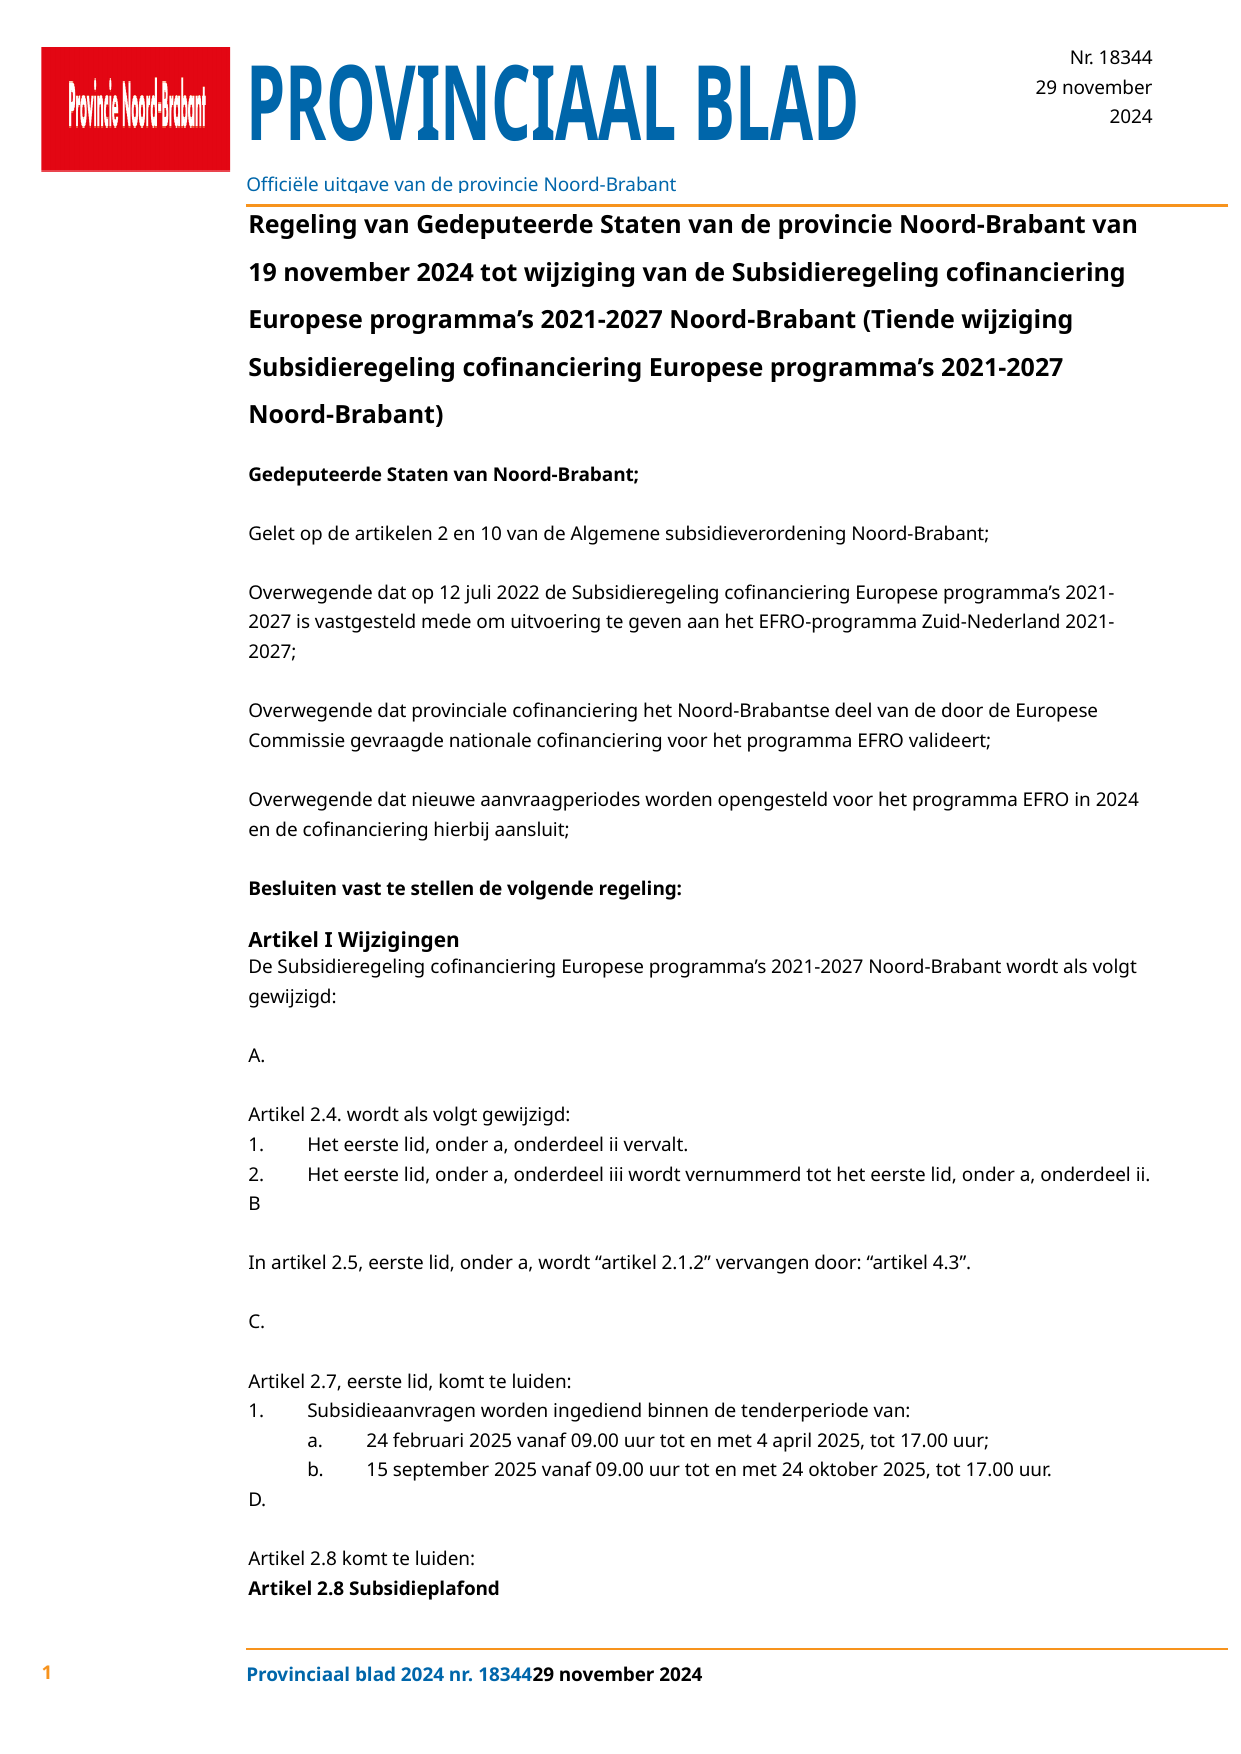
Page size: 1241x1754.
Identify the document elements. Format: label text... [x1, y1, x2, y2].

text C. [248, 1309, 1152, 1334]
text A. [248, 1042, 1152, 1068]
text Artikel I Wijzigingen [248, 925, 1152, 954]
text B [248, 1190, 1152, 1216]
list Het eerste lid, onder a, onderdeel ii vervalt. [248, 1131, 1152, 1157]
list Subsidieaanvragen worden ingediend binnen de tenderperiode van: [248, 1397, 1152, 1423]
text Regeling van Gedeputeerde Staten van de provincie Noord-Brabant van 19 november 2024 tot wijziging van de Subsidieregeling cofinanciering Europese programma’s 2021-2027 Noord-Brabant (Tiende wijziging Subsidieregeling cofinanciering Europese programma’s 2021-2027 Noord-Brabant) [248, 207, 1152, 431]
picture [41, 47, 231, 172]
text D. [248, 1486, 1152, 1512]
text De Subsidieregeling cofinanciering Europese programma’s 2021-2027 Noord-Brabant wordt als volgt gewijzigd: [248, 954, 1152, 1009]
text Artikel 2.4. wordt als volgt gewijzigd: [248, 1102, 1152, 1127]
text Artikel 2.7, eerste lid, komt te luiden: [248, 1368, 1152, 1394]
text Besluiten vast te stellen de volgende regeling: [248, 875, 1152, 901]
list Het eerste lid, onder a, onderdeel iii wordt vernummerd tot het eerste lid, onder a, onderdeel ii. [248, 1161, 1152, 1187]
text In artikel 2.5, eerste lid, onder a, wordt “artikel 2.1.2” vervangen door: “artikel 4.3”. [248, 1249, 1152, 1275]
text Overwegende dat provinciale cofinanciering het Noord-Brabantse deel van de door de Europese Commissie gevraagde nationale cofinanciering voor het programma EFRO valideert; [248, 697, 1152, 753]
text Gelet op de artikelen 2 en 10 van de Algemene subsidieverordening Noord-Brabant; [248, 520, 1152, 546]
text Overwegende dat op 12 juli 2022 de Subsidieregeling cofinanciering Europese programma’s 2021-2027 is vastgesteld mede om uitvoering te geven aan het EFRO-programma Zuid-Nederland 2021-2027; [248, 579, 1152, 664]
text Artikel 2.8 Subsidieplafond [248, 1575, 1152, 1601]
list 24 februari 2025 vanaf 09.00 uur tot en met 4 april 2025, tot 17.00 uur; [307, 1427, 1152, 1453]
text Overwegende dat nieuwe aanvraagperiodes worden opengesteld voor het programma EFRO in 2024 en de cofinanciering hierbij aansluit; [248, 786, 1152, 841]
text Gedeputeerde Staten van Noord-Brabant; [248, 461, 1152, 486]
list 15 september 2025 vanaf 09.00 uur tot en met 24 oktober 2025, tot 17.00 uur. [307, 1457, 1152, 1482]
text Artikel 2.8 komt te luiden: [248, 1545, 1152, 1571]
